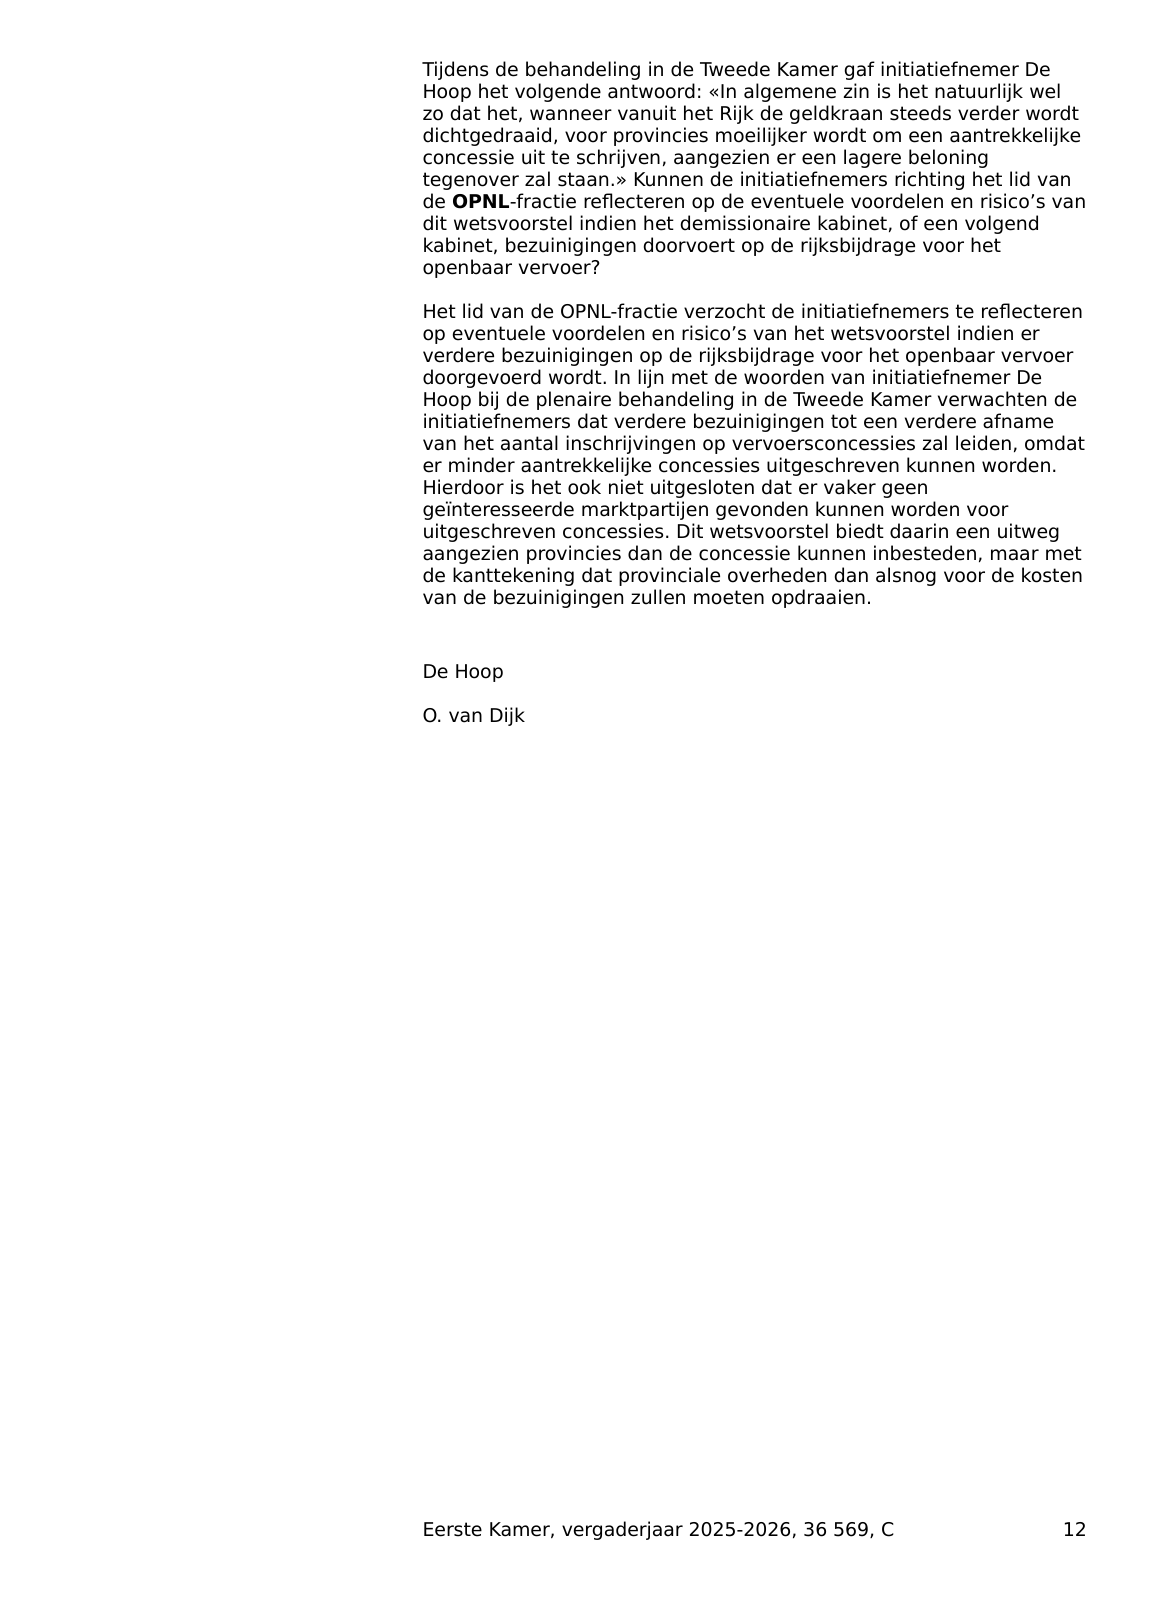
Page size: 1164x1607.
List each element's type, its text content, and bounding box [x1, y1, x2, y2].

text Het lid van de OPNL-fractie verzocht de initiatiefnemers te reflecteren op eventuele voordelen en risico’s van het wetsvoorstel indien er verdere bezuinigingen op de rijksbijdrage voor het openbaar vervoer doorgevoerd wordt. In lijn met de woorden van initiatiefnemer De Hoop bij de plenaire behandeling in de Tweede Kamer verwachten de initiatiefnemers dat verdere bezuinigingen tot een verdere afname van het aantal inschrijvingen op vervoersconcessies zal leiden, omdat er minder aantrekkelijke concessies uitgeschreven kunnen worden. Hierdoor is het ook niet uitgesloten dat er vaker geen geïnteresseerde marktpartijen gevonden kunnen worden voor uitgeschreven concessies. Dit wetsvoorstel biedt daarin een uitweg aangezien provincies dan de concessie kunnen inbesteden, maar met de kanttekening dat provinciale overheden dan alsnog voor de kosten van de bezuinigingen zullen moeten opdraaien. [422, 301, 1087, 609]
text De Hoop O. van Dijk [422, 639, 1087, 727]
text Tijdens de behandeling in de Tweede Kamer gaf initiatiefnemer De Hoop het volgende antwoord: «In algemene zin is het natuurlijk wel zo dat het, wanneer vanuit het Rijk de geldkraan steeds verder wordt dichtgedraaid, voor provincies moeilijker wordt om een aantrekkelijke concessie uit te schrijven, aangezien er een lagere beloning tegenover zal staan.» Kunnen de initiatiefnemers richting het lid van de OPNL-fractie reflecteren op de eventuele voordelen en risico’s van dit wetsvoorstel indien het demissionaire kabinet, of een volgend kabinet, bezuinigingen doorvoert op de rijksbijdrage voor het openbaar vervoer? [422, 59, 1087, 279]
